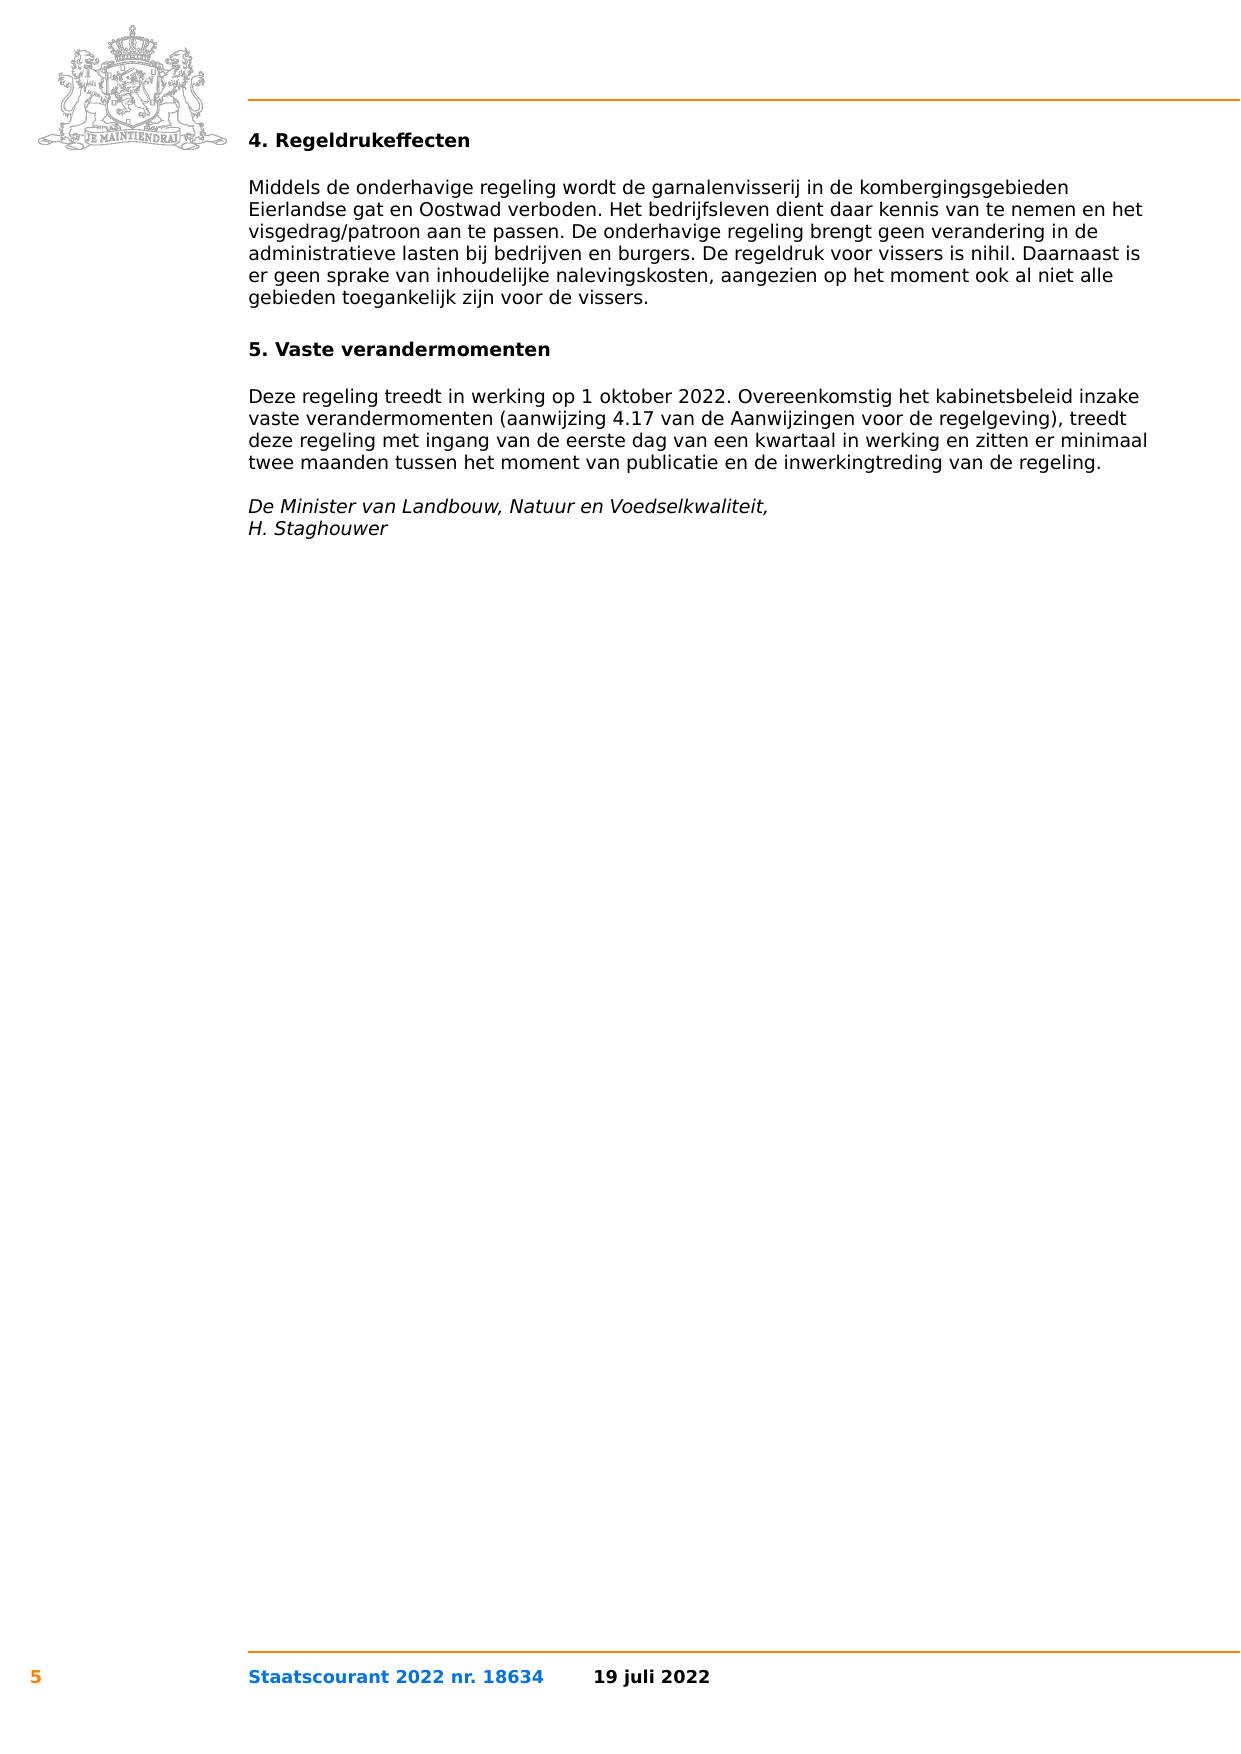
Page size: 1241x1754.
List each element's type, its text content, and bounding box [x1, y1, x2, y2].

text Deze regeling treedt in werking op 1 oktober 2022. Overeenkomstig het kabinetsbeleid inzake vaste verandermomenten (aanwijzing 4.17 van de Aanwijzingen voor de regelgeving), treedt deze regeling met ingang van de eerste dag van een kwartaal in werking en zitten er minimaal twee maanden tussen het moment van publicatie en de inwerkingtreding van de regeling. [248, 386, 1163, 474]
picture [38, 25, 227, 150]
subtitle 4. Regeldrukeffecten [248, 130, 1163, 152]
text De Minister van Landbouw, Natuur en Voedselkwaliteit, H. Staghouwer [248, 496, 1163, 539]
subtitle 5. Vaste verandermomenten [248, 339, 1163, 361]
text Middels de onderhavige regeling wordt de garnalenvisserij in de kombergingsgebieden Eierlandse gat en Oostwad verboden. Het bedrijfsleven dient daar kennis van te nemen en het visgedrag/patroon aan te passen. De onderhavige regeling brengt geen verandering in de administratieve lasten bij bedrijven en burgers. De regeldruk voor vissers is nihil. Daarnaast is er geen sprake van inhoudelijke nalevingskosten, aangezien op het moment ook al niet alle gebieden toegankelijk zijn voor de vissers. [248, 177, 1163, 309]
